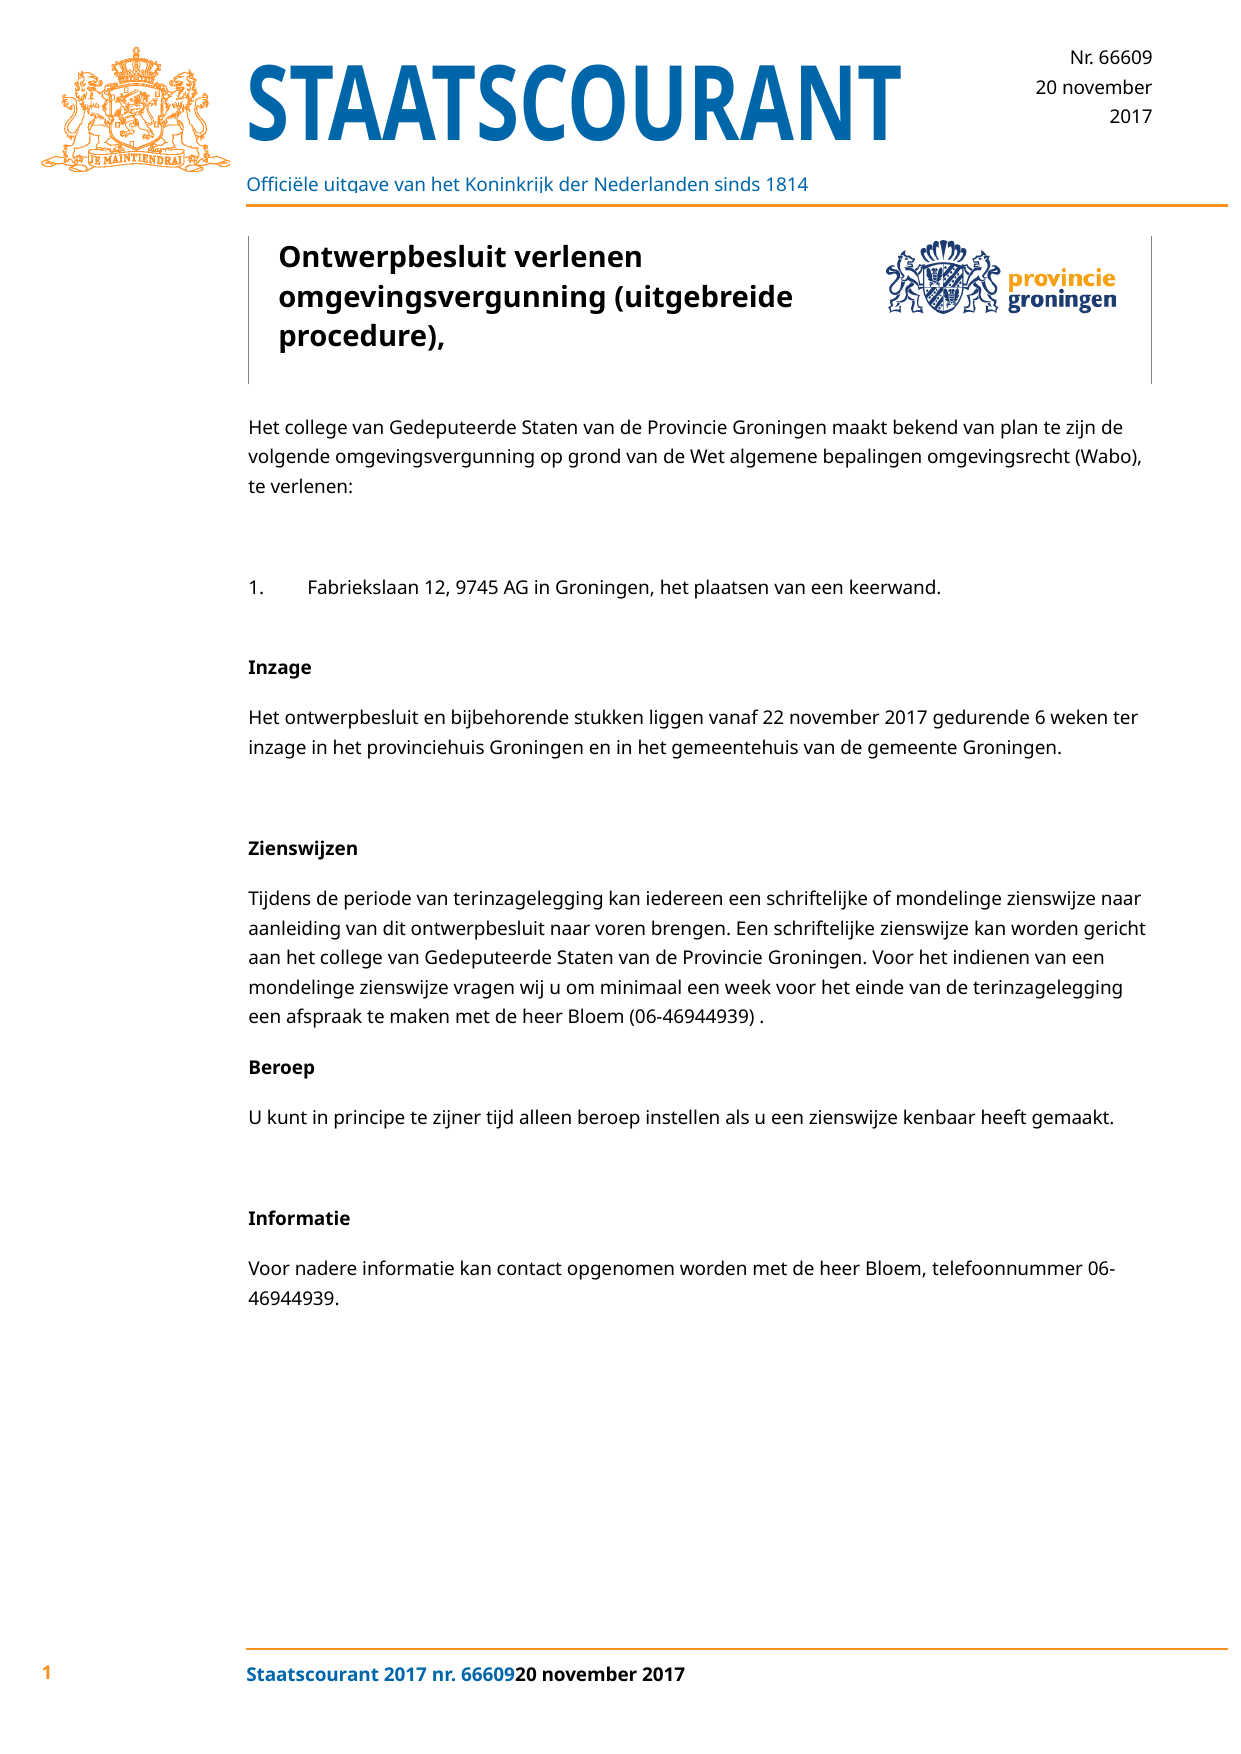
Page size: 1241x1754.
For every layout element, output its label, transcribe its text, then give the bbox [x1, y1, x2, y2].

text Informatie [248, 1205, 1152, 1231]
text Tijdens de periode van terinzagelegging kan iedereen een schriftelijke of mondelinge zienswijze naar aanleiding van dit ontwerpbesluit naar voren brengen. Een schriftelijke zienswijze kan worden gericht aan het college van Gedeputeerde Staten van de Provincie Groningen. Voor het indienen van een mondelinge zienswijze vragen wij u om minimaal een week voor het einde van de terinzagelegging een afspraak te maken met de heer Bloem (06-46944939) . [248, 885, 1152, 1029]
text Inzage [248, 654, 1152, 680]
text Het college van Gedeputeerde Staten van de Provincie Groningen maakt bekend van plan te zijn de volgende omgevingsvergunning op grond van de Wet algemene bepalingen omgevingsrecht (Wabo), te verlenen: [248, 414, 1152, 499]
text Beroep [248, 1054, 1152, 1080]
picture [41, 47, 231, 172]
picture [882, 236, 1119, 316]
text Voor nadere informatie kan contact opgenomen worden met de heer Bloem, telefoonnummer 06-46944939. [248, 1256, 1152, 1311]
text Het ontwerpbesluit en bijbehorende stukken liggen vanaf 22 november 2017 gedurende 6 weken ter inzage in het provinciehuis Groningen en in het gemeentehuis van de gemeente Groningen. [248, 704, 1152, 760]
list Fabriekslaan 12, 9745 AG in Groningen, het plaatsen van een keerwand. [248, 574, 1152, 600]
table_header Ontwerpbesluit verlenen omgevingsvergunning (uitgebreide procedure), [249, 236, 850, 384]
text U kunt in principe te zijner tijd alleen beroep instellen als u een zienswijze kenbaar heeft gemaakt. [248, 1104, 1152, 1130]
text Zienswijzen [248, 835, 1152, 861]
table_header [850, 236, 1151, 384]
